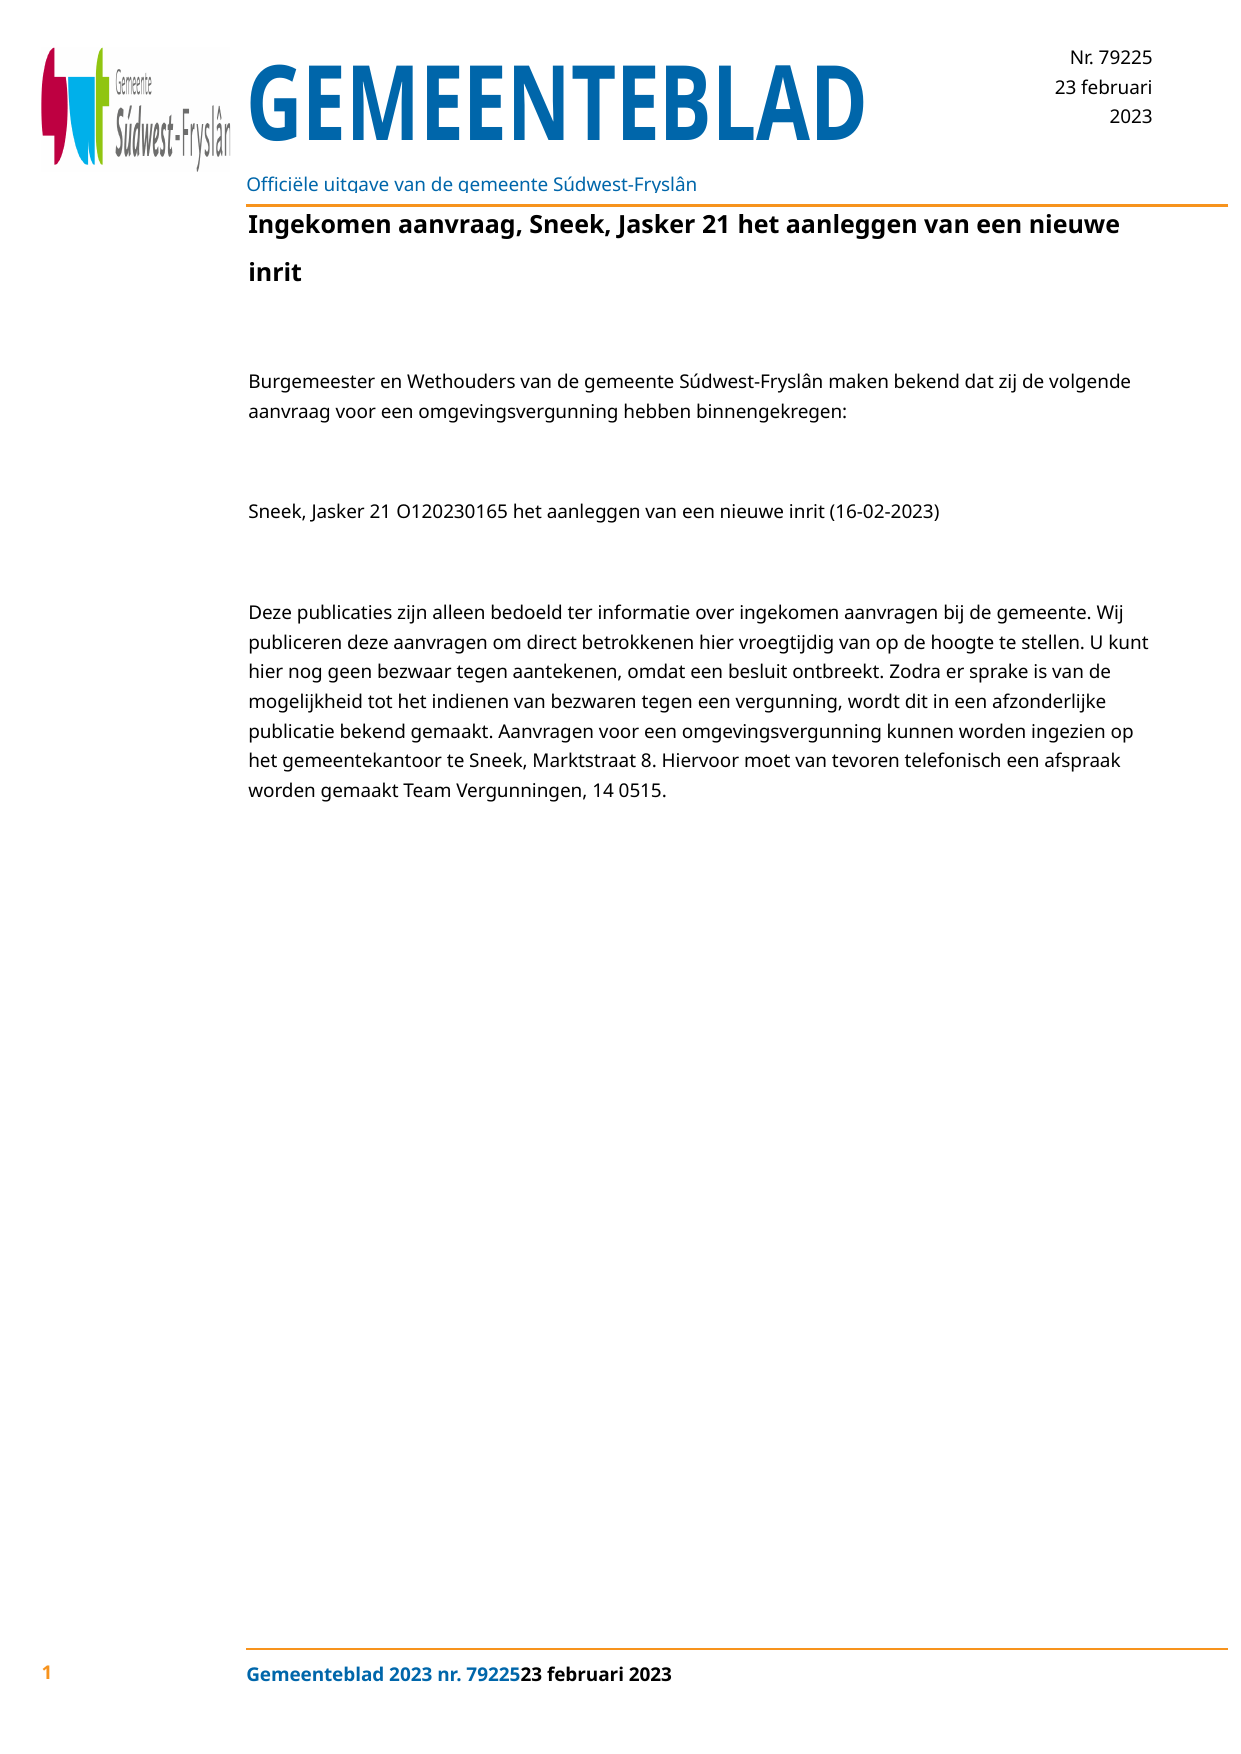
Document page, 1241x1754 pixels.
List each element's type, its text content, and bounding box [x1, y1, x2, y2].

picture [41, 47, 231, 172]
text Sneek, Jasker 21 O120230165 het aanleggen van een nieuwe inrit (16-02-2023) [248, 499, 1152, 524]
text Burgemeester en Wethouders van de gemeente Súdwest-Fryslân maken bekend dat zij de volgende aanvraag voor een omgevingsvergunning hebben binnengekregen: [248, 368, 1152, 424]
text Ingekomen aanvraag, Sneek, Jasker 21 het aanleggen van een nieuwe inrit [248, 207, 1152, 288]
text Deze publicaties zijn alleen bedoeld ter informatie over ingekomen aanvragen bij de gemeente. Wij publiceren deze aanvragen om direct betrokkenen hier vroegtijdig van op de hoogte te stellen. U kunt hier nog geen bezwaar tegen aantekenen, omdat een besluit ontbreekt. Zodra er sprake is van de mogelijkheid tot het indienen van bezwaren tegen een vergunning, wordt dit in een afzonderlijke publicatie bekend gemaakt. Aanvragen voor een omgevingsvergunning kunnen worden ingezien op het gemeentekantoor te Sneek, Marktstraat 8. Hiervoor moet van tevoren telefonisch een afspraak worden gemaakt Team Vergunningen, 14 0515. [248, 599, 1152, 803]
